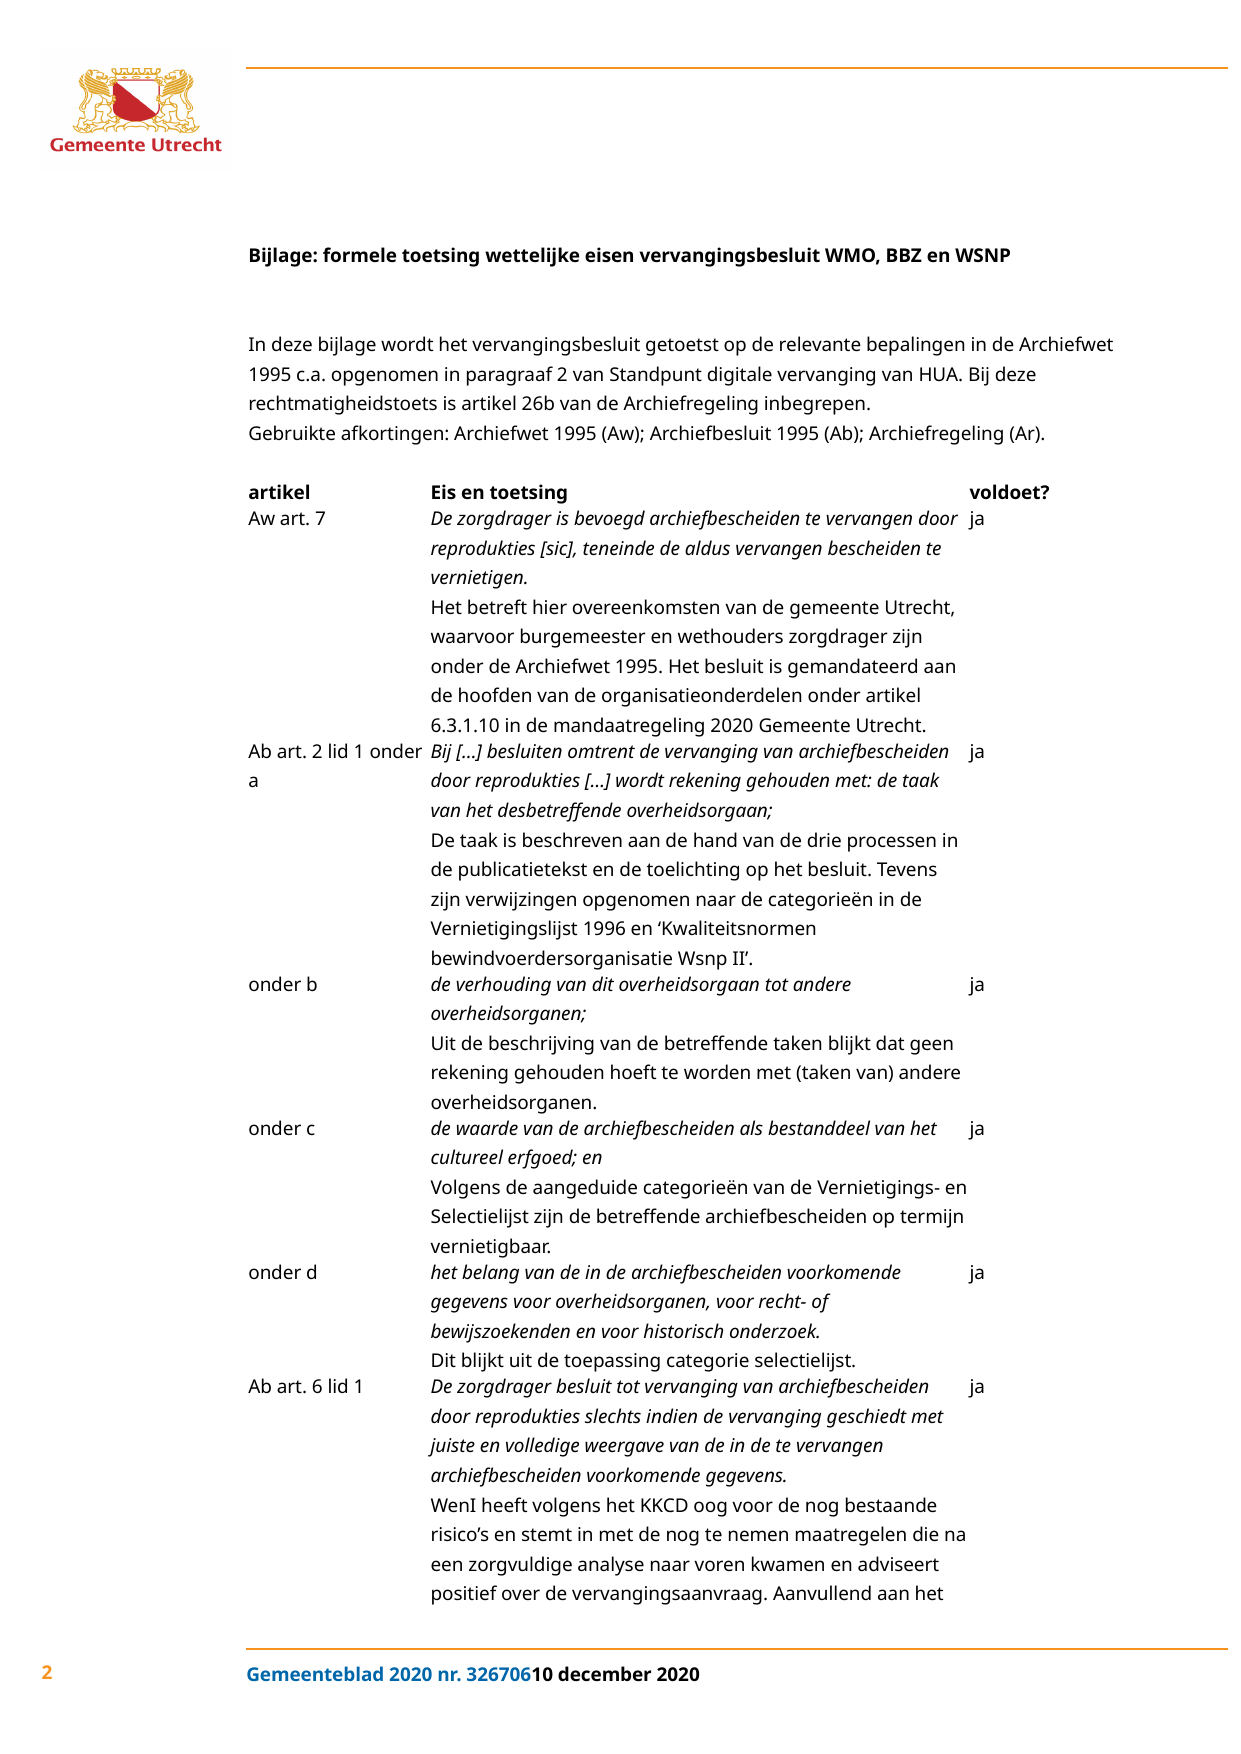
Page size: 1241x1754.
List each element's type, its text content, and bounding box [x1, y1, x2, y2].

table_cell De zorgdrager besluit tot vervanging van archiefbescheiden door reprodukties slechts indien de vervanging geschiedt met juiste en volledige weergave van de in de te vervangen archiefbescheiden voorkomende gegevens. WenI heeft volgens het KKCD oog voor de nog bestaande risico’s en stemt in met de nog te nemen maatregelen die na een zorgvuldige analyse naar voren kwamen en adviseert positief over de vervangingsaanvraag. Aanvullend aan het [430, 1374, 969, 1606]
table_cell ja [969, 738, 1152, 971]
table_cell ja [969, 1115, 1152, 1259]
table_header voldoet? [969, 480, 1152, 505]
table_cell de verhouding van dit overheidsorgaan tot andere overheidsorganen; Uit de beschrijving van de betreffende taken blijkt dat geen rekening gehouden hoeft te worden met (taken van) andere overheidsorganen. [430, 971, 969, 1115]
table_cell ja [969, 1374, 1152, 1606]
table_cell Ab art. 2 lid 1 onder a [248, 738, 430, 971]
table_header Eis en toetsing [430, 480, 969, 505]
table_header artikel [248, 480, 430, 505]
table_cell Bij […] besluiten omtrent de vervanging van archiefbescheiden door reprodukties […] wordt rekening gehouden met: de taak van het desbetreffende overheidsorgaan; De taak is beschreven aan de hand van de drie processen in de publicatietekst en de toelichting op het besluit. Tevens zijn verwijzingen opgenomen naar de categorieën in de Vernietigingslijst 1996 en ‘Kwaliteitsnormen bewindvoerdersorganisatie Wsnp II’. [430, 738, 969, 971]
table_cell ja [969, 1259, 1152, 1373]
table_cell onder d [248, 1259, 430, 1373]
text In deze bijlage wordt het vervangingsbesluit getoetst op de relevante bepalingen in de Archiefwet 1995 c.a. opgenomen in paragraaf 2 van Standpunt digitale vervanging van HUA. Bij deze rechtmatigheidstoets is artikel 26b van de Archiefregeling inbegrepen. [248, 331, 1152, 416]
table_cell Aw art. 7 [248, 505, 430, 738]
table_cell Ab art. 6 lid 1 [248, 1374, 430, 1606]
picture [41, 47, 231, 172]
table_cell onder c [248, 1115, 430, 1259]
table_cell ja [969, 505, 1152, 738]
table_cell onder b [248, 971, 430, 1115]
table_cell de waarde van de archiefbescheiden als bestanddeel van het cultureel erfgoed; en Volgens de aangeduide categorieën van de Vernietigings- en Selectielijst zijn de betreffende archiefbescheiden op termijn vernietigbaar. [430, 1115, 969, 1259]
text Gebruikte afkortingen: Archiefwet 1995 (Aw); Archiefbesluit 1995 (Ab); Archiefregeling (Ar). [248, 420, 1152, 446]
table_cell het belang van de in de archiefbescheiden voorkomende gegevens voor overheidsorganen, voor recht- of bewijszoekenden en voor historisch onderzoek. Dit blijkt uit de toepassing categorie selectielijst. [430, 1259, 969, 1373]
text Bijlage: formele toetsing wettelijke eisen vervangingsbesluit WMO, BBZ en WSNP [248, 243, 1152, 268]
table_cell De zorgdrager is bevoegd archiefbescheiden te vervangen door reprodukties [sic], teneinde de aldus vervangen bescheiden te vernietigen. Het betreft hier overeenkomsten van de gemeente Utrecht, waarvoor burgemeester en wethouders zorgdrager zijn onder de Archiefwet 1995. Het besluit is gemandateerd aan de hoofden van de organisatieonderdelen onder artikel 6.3.1.10 in de mandaatregeling 2020 Gemeente Utrecht. [430, 505, 969, 738]
table_cell ja [969, 971, 1152, 1115]
